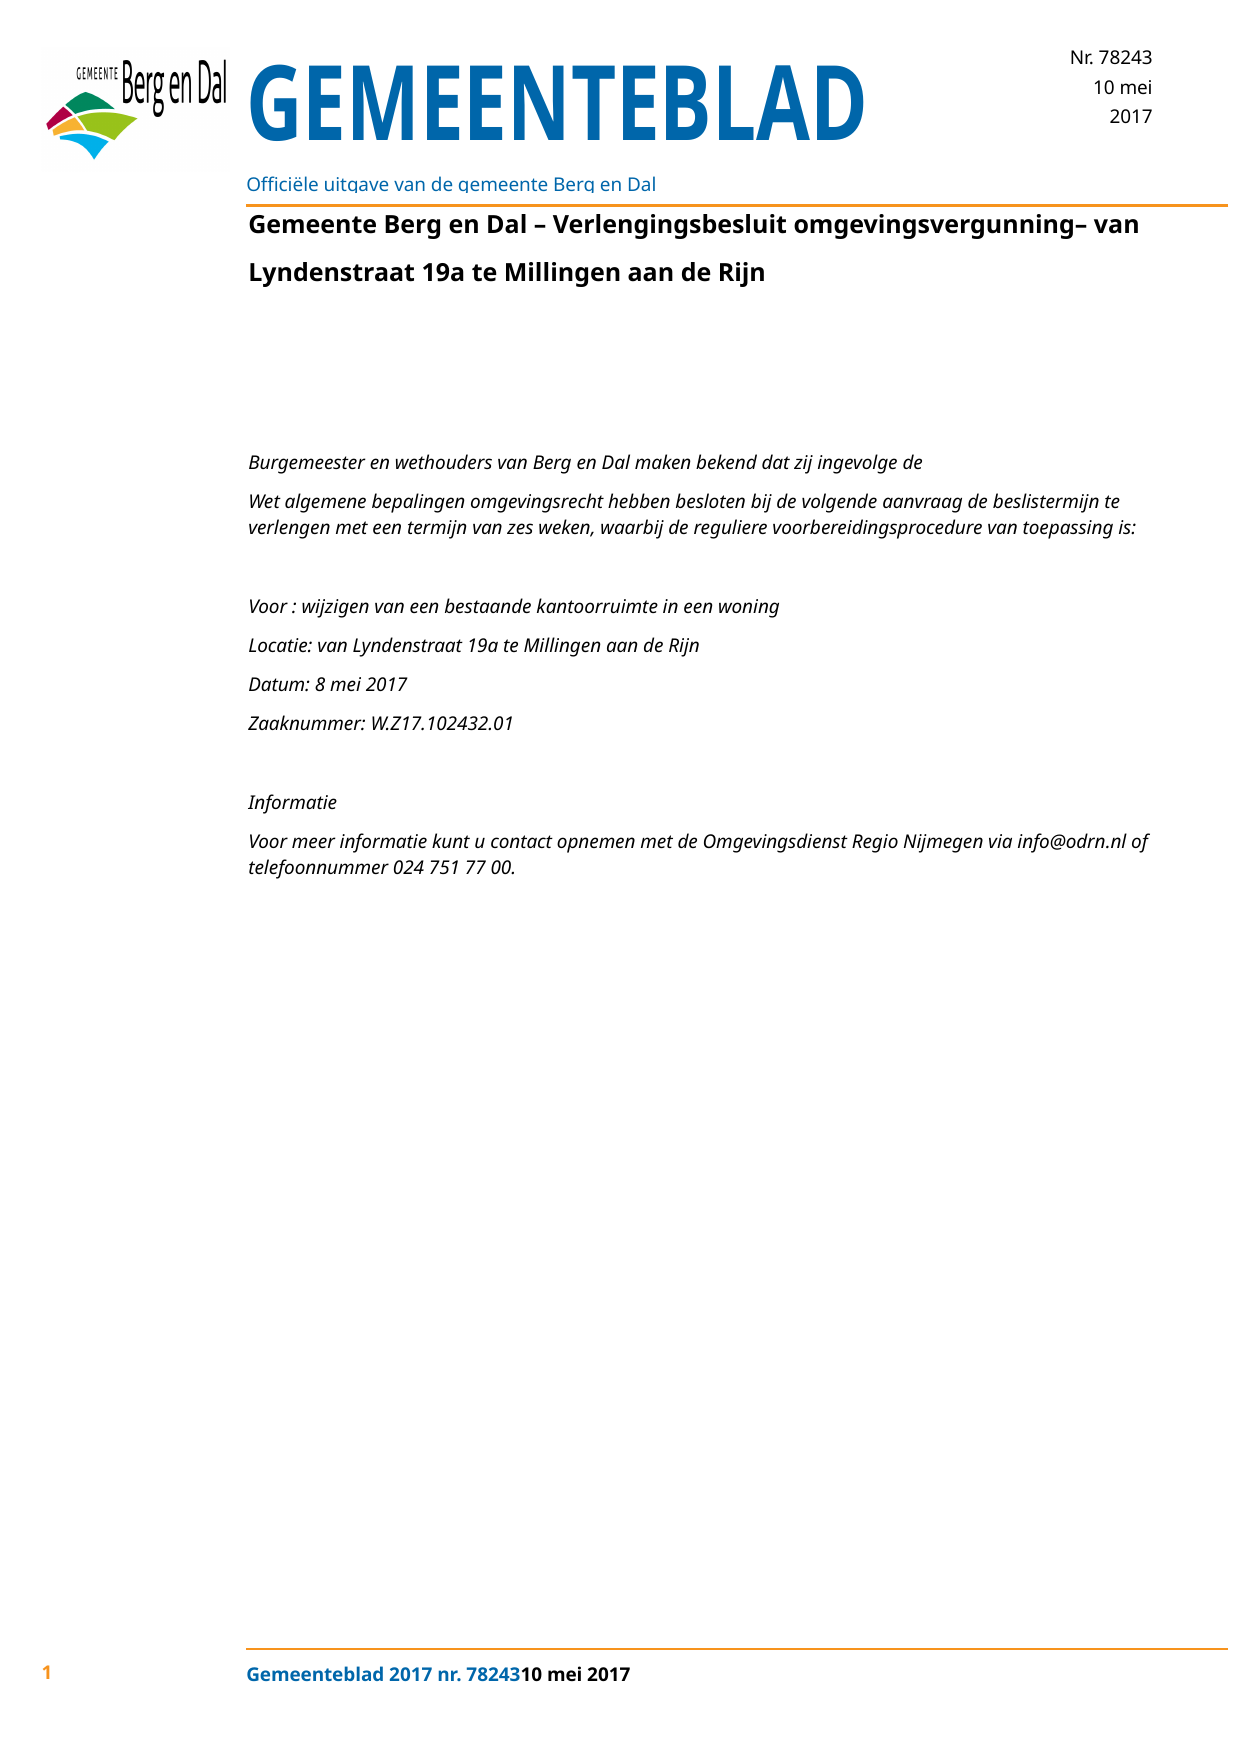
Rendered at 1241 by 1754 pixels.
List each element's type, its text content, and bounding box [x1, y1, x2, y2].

text Gemeente Berg en Dal – Verlengingsbesluit omgevingsvergunning– van Lyndenstraat 19a te Millingen aan de Rijn [248, 207, 1152, 288]
text Voor meer informatie kunt u contact opnemen met de Omgevingsdienst Regio Nijmegen via info@odrn.nl of telefoonnummer 024 751 77 00. [248, 828, 1152, 880]
text Zaaknummer: W.Z17.102432.01 [248, 711, 1152, 736]
text Datum: 8 mei 2017 [248, 671, 1152, 697]
picture [41, 47, 231, 172]
text Voor : wijzigen van een bestaande kantoorruimte in een woning [248, 593, 1152, 618]
text Wet algemene bepalingen omgevingsrecht hebben besloten bij de volgende aanvraag de beslistermijn te verlengen met een termijn van zes weken, waarbij de reguliere voorbereidingsprocedure van toepassing is: [248, 488, 1152, 540]
text Informatie [248, 789, 1152, 815]
text Locatie: van Lyndenstraat 19a te Millingen aan de Rijn [248, 632, 1152, 658]
text Burgemeester en wethouders van Berg en Dal maken bekend dat zij ingevolge de [248, 449, 1152, 475]
